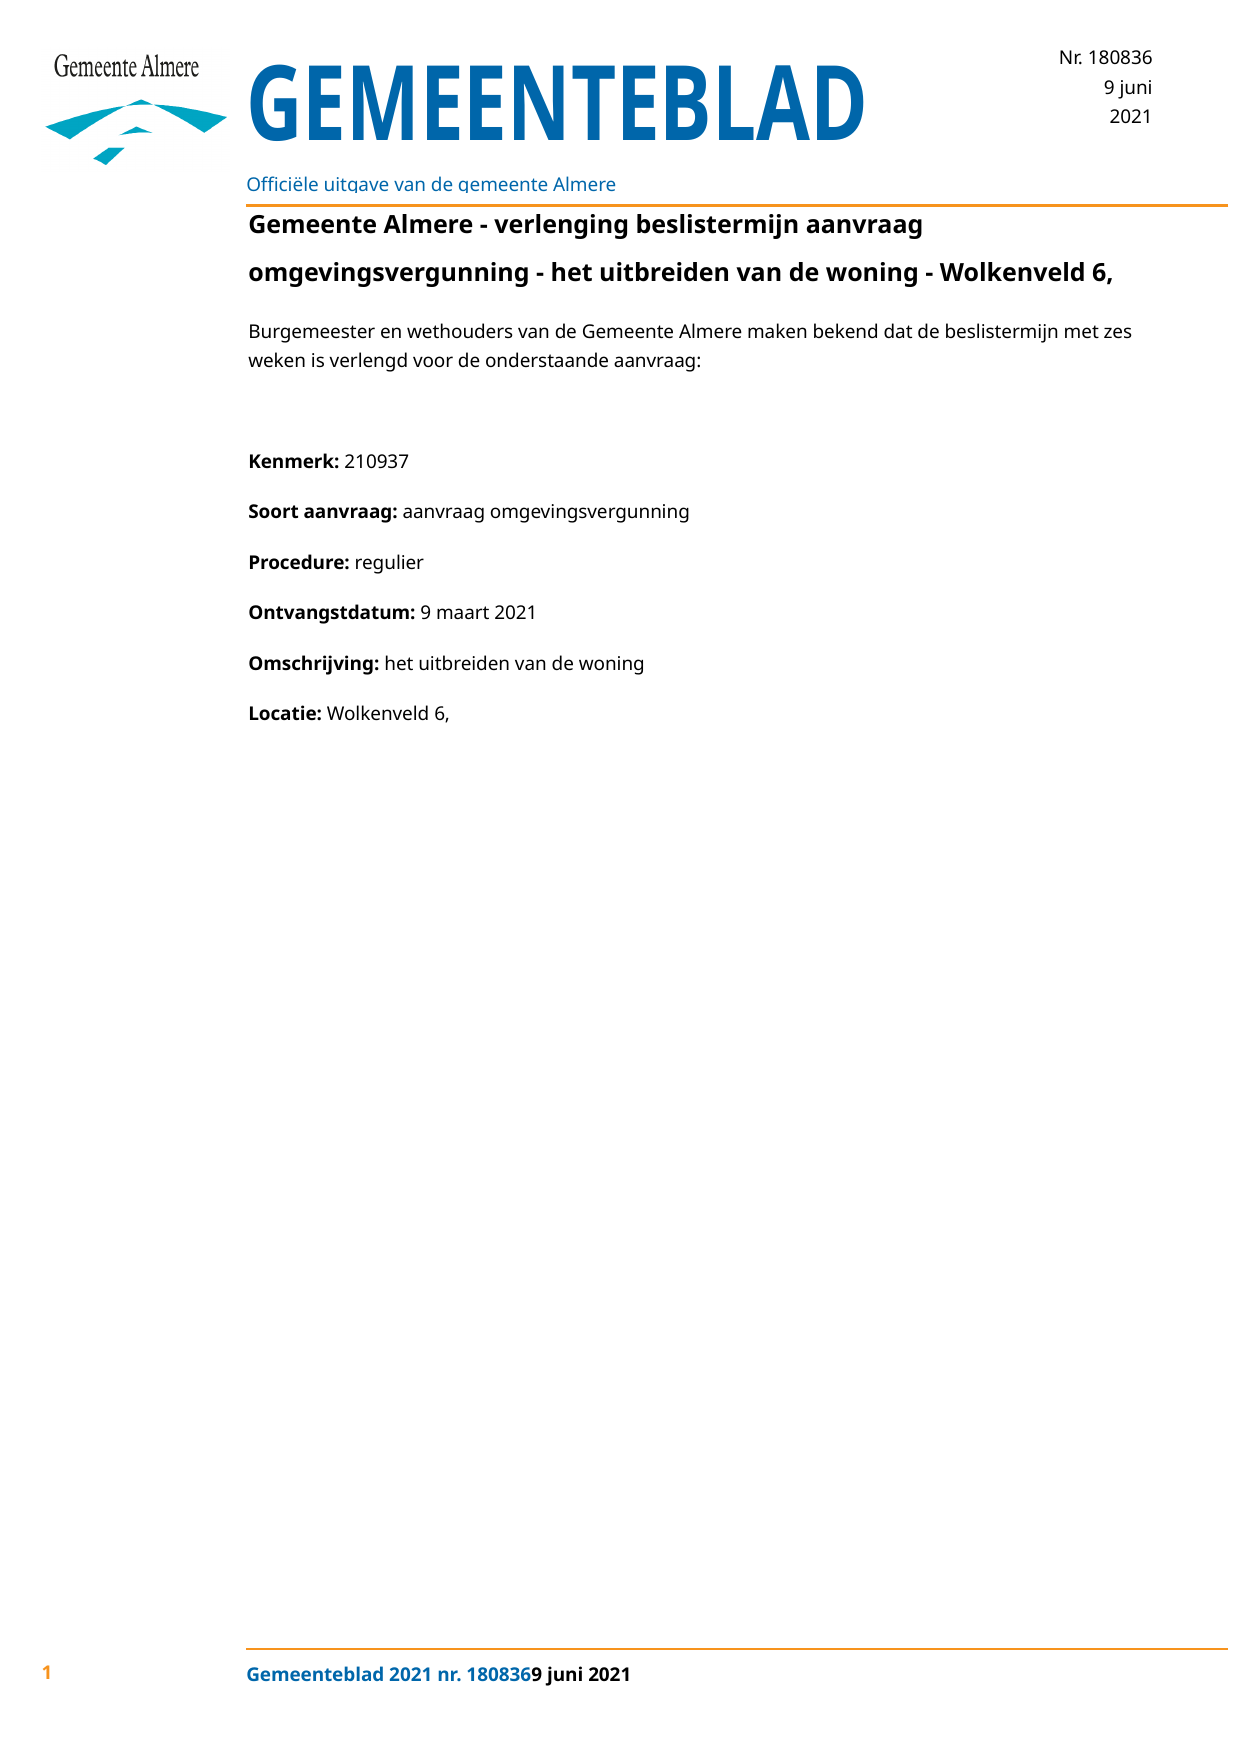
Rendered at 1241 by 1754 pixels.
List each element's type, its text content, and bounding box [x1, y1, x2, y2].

text Gemeente Almere - verlenging beslistermijn aanvraag omgevingsvergunning - het uitbreiden van de woning - Wolkenveld 6, [248, 207, 1152, 288]
picture [41, 47, 231, 172]
text Kenmerk: 210937 [248, 448, 1152, 474]
text Locatie: Wolkenveld 6, [248, 700, 1152, 726]
text Burgemeester en wethouders van de Gemeente Almere maken bekend dat de beslistermijn met zes weken is verlengd voor de onderstaande aanvraag: [248, 318, 1152, 373]
text Ontvangstdatum: 9 maart 2021 [248, 599, 1152, 625]
text Omschrijving: het uitbreiden van de woning [248, 650, 1152, 676]
text Soort aanvraag: aanvraag omgevingsvergunning [248, 499, 1152, 524]
text Procedure: regulier [248, 549, 1152, 575]
